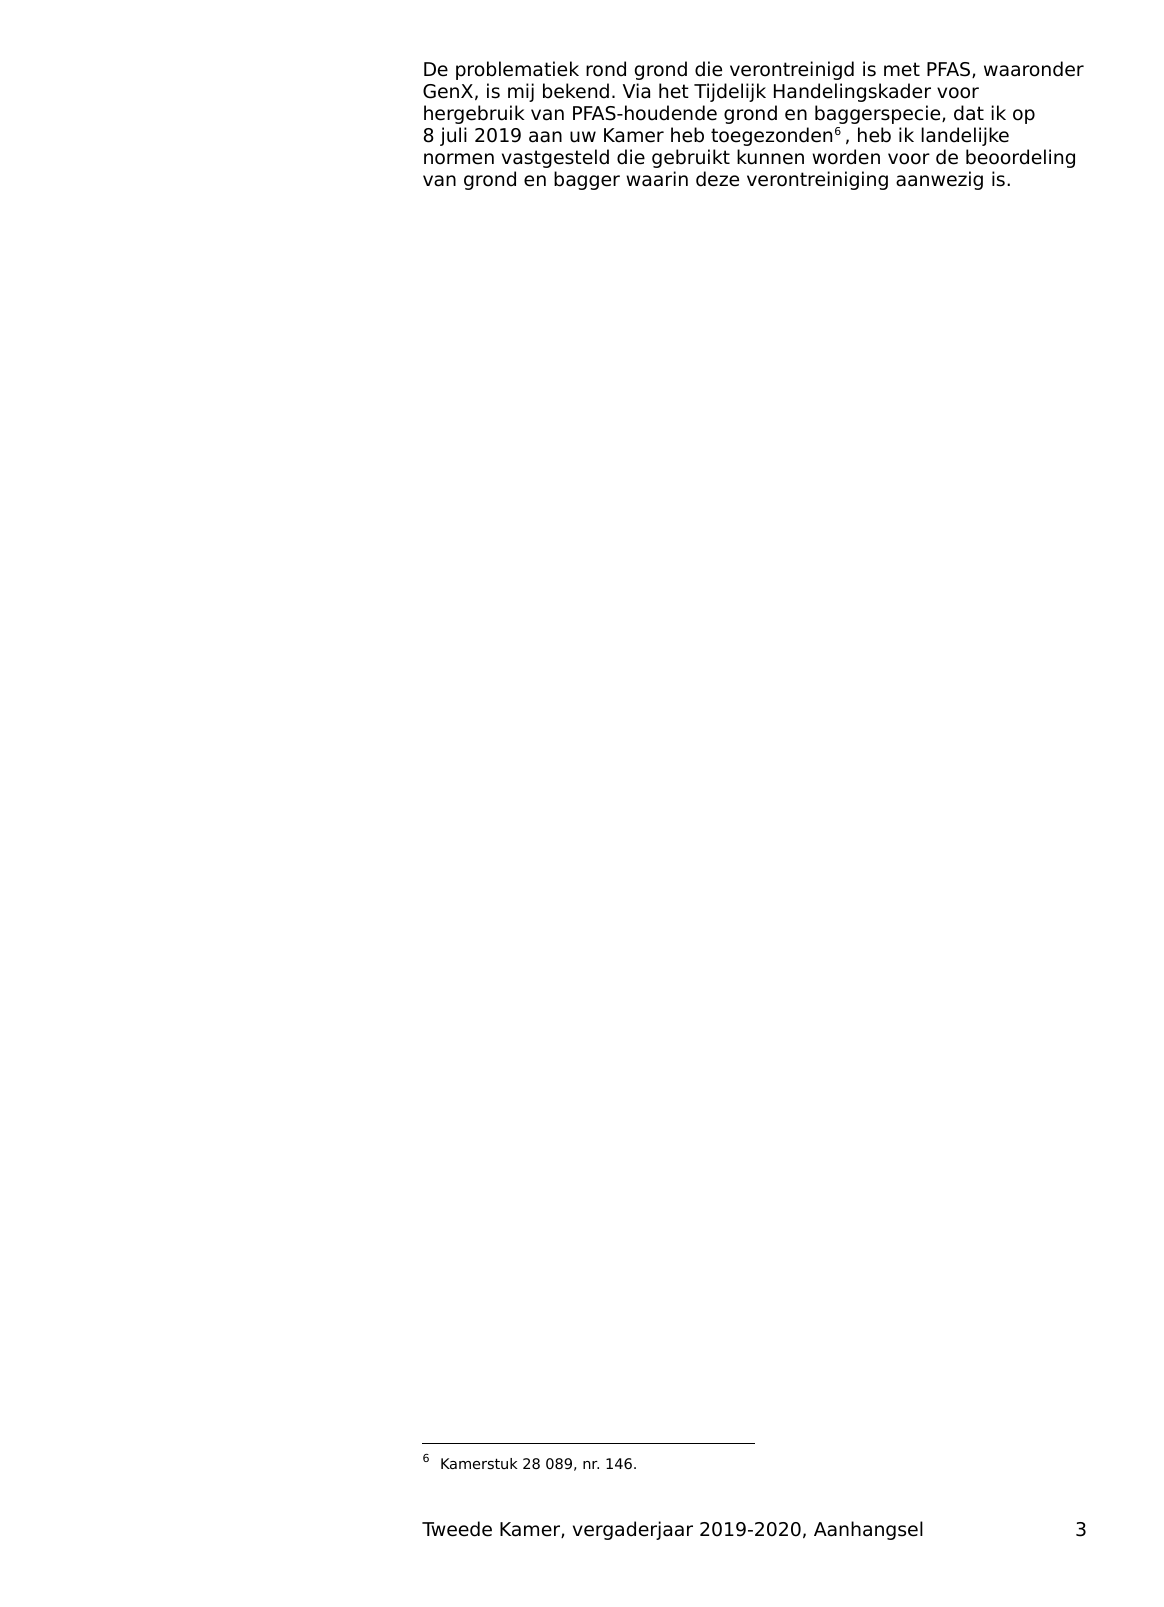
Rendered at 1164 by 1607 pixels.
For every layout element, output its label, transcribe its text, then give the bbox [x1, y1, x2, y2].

text De problematiek rond grond die verontreinigd is met PFAS, waaronder GenX, is mij bekend. Via het Tijdelijk Handelingskader voor hergebruik van PFAS-houdende grond en baggerspecie, dat ik op 8 juli 2019 aan uw Kamer heb toegezonden, heb ik landelijke normen vastgesteld die gebruikt kunnen worden voor de beoordeling van grond en bagger waarin deze verontreiniging aanwezig is. [422, 59, 1087, 191]
text Kamerstuk 28 089, nr. 146. [422, 1452, 1087, 1474]
